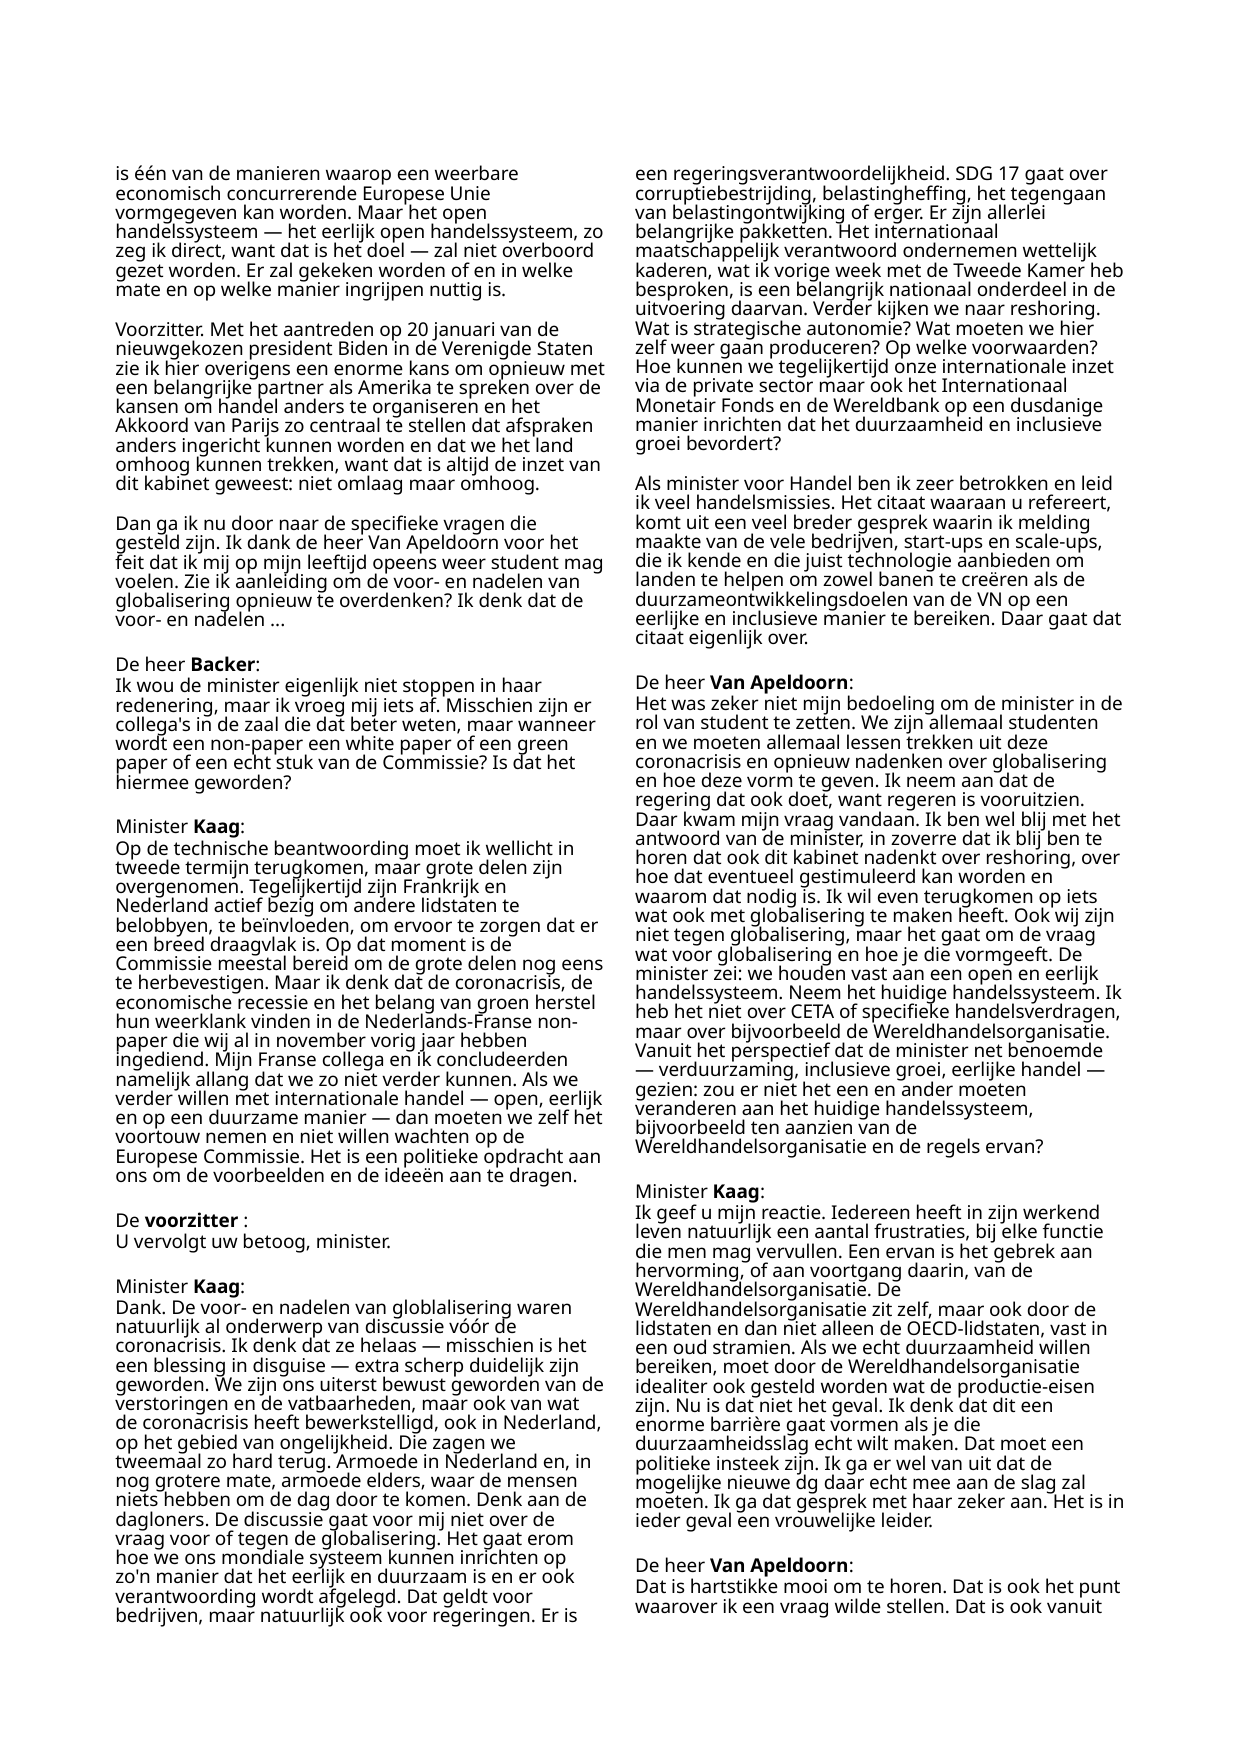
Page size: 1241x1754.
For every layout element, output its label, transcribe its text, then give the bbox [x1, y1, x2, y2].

text Minister Kaag: [635, 1178, 1125, 1204]
text Voorzitter. Met het aantreden op 20 januari van de nieuwgekozen president Biden in de Verenigde Staten zie ik hier overigens een enorme kans om opnieuw met een belangrijke partner als Amerika te spreken over de kansen om handel anders te organiseren en het Akkoord van Parijs zo centraal te stellen dat afspraken anders ingericht kunnen worden en dat we het land omhoog kunnen trekken, want dat is altijd de inzet van dit kabinet geweest: niet omlaag maar omhoog. [115, 321, 605, 494]
text Ik geef u mijn reactie. Iedereen heeft in zijn werkend leven natuurlijk een aantal frustraties, bij elke functie die men mag vervullen. Een ervan is het gebrek aan hervorming, of aan voortgang daarin, van de Wereldhandelsorganisatie. De Wereldhandelsorganisatie zit zelf, maar ook door de lidstaten en dan niet alleen de OECD-lidstaten, vast in een oud stramien. Als we echt duurzaamheid willen bereiken, moet door de Wereldhandelsorganisatie idealiter ook gesteld worden wat de productie-eisen zijn. Nu is dat niet het geval. Ik denk dat dit een enorme barrière gaat vormen als je die duurzaamheidsslag echt wilt maken. Dat moet een politieke insteek zijn. Ik ga er wel van uit dat de mogelijke nieuwe dg daar echt mee aan de slag zal moeten. Ik ga dat gesprek met haar zeker aan. Het is in ieder geval een vrouwelijke leider. [635, 1204, 1125, 1532]
text Het was zeker niet mijn bedoeling om de minister in de rol van student te zetten. We zijn allemaal studenten en we moeten allemaal lessen trekken uit deze coronacrisis en opnieuw nadenken over globalisering en hoe deze vorm te geven. Ik neem aan dat de regering dat ook doet, want regeren is vooruitzien. Daar kwam mijn vraag vandaan. Ik ben wel blij met het antwoord van de minister, in zoverre dat ik blij ben te horen dat ook dit kabinet nadenkt over reshoring, over hoe dat eventueel gestimuleerd kan worden en waarom dat nodig is. Ik wil even terugkomen op iets wat ook met globalisering te maken heeft. Ook wij zijn niet tegen globalisering, maar het gaat om de vraag wat voor globalisering en hoe je die vormgeeft. De minister zei: we houden vast aan een open en eerlijk handelssysteem. Neem het huidige handelssysteem. Ik heb het niet over CETA of specifieke handelsverdragen, maar over bijvoorbeeld de Wereldhandelsorganisatie. Vanuit het perspectief dat de minister net benoemde — verduurzaming, inclusieve groei, eerlijke handel — gezien: zou er niet het een en ander moeten veranderen aan het huidige handelssysteem, bijvoorbeeld ten aanzien van de Wereldhandelsorganisatie en de regels ervan? [635, 695, 1125, 1158]
text Minister Kaag: [115, 814, 605, 839]
text Dank. De voor- en nadelen van globlalisering waren natuurlijk al onderwerp van discussie vóór de coronacrisis. Ik denk dat ze helaas — misschien is het een blessing in disguise — extra scherp duidelijk zijn geworden. We zijn ons uiterst bewust geworden van de verstoringen en de vatbaarheden, maar ook van wat de coronacrisis heeft bewerkstelligd, ook in Nederland, op het gebied van ongelijkheid. Die zagen we tweemaal zo hard terug. Armoede in Nederland en, in nog grotere mate, armoede elders, waar de mensen niets hebben om de dag door te komen. Denk aan de dagloners. De discussie gaat voor mij niet over de vraag voor of tegen de globalisering. Het gaat erom hoe we ons mondiale systeem kunnen inrichten op zo'n manier dat het eerlijk en duurzaam is en er ook verantwoording wordt afgelegd. Dat geldt voor bedrijven, maar natuurlijk ook voor regeringen. Er is [115, 1299, 605, 1626]
text De heer Van Apeldoorn: [635, 1553, 1125, 1578]
text Op de technische beantwoording moet ik wellicht in tweede termijn terugkomen, maar grote delen zijn overgenomen. Tegelijkertijd zijn Frankrijk en Nederland actief bezig om andere lidstaten te belobbyen, te beïnvloeden, om ervoor te zorgen dat er een breed draagvlak is. Op dat moment is de Commissie meestal bereid om de grote delen nog eens te herbevestigen. Maar ik denk dat de coronacrisis, de economische recessie en het belang van groen herstel hun weerklank vinden in de Nederlands-Franse non-paper die wij al in november vorig jaar hebben ingediend. Mijn Franse collega en ik concludeerden namelijk allang dat we zo niet verder kunnen. Als we verder willen met internationale handel — open, eerlijk en op een duurzame manier — dan moeten we zelf het voortouw nemen en niet willen wachten op de Europese Commissie. Het is een politieke opdracht aan ons om de voorbeelden en de ideeën aan te dragen. [115, 839, 605, 1186]
text Minister Kaag: [115, 1273, 605, 1299]
text De heer Backer: [115, 652, 605, 677]
text Ik wou de minister eigenlijk niet stoppen in haar redenering, maar ik vroeg mij iets af. Misschien zijn er collega's in de zaal die dat beter weten, maar wanneer wordt een non-paper een white paper of een green paper of een echt stuk van de Commissie? Is dat het hiermee geworden? [115, 677, 605, 793]
text U vervolgt uw betoog, minister. [115, 1233, 605, 1252]
text De voorzitter : [115, 1207, 605, 1233]
text is één van de manieren waarop een weerbare economisch concurrerende Europese Unie vormgegeven kan worden. Maar het open handelssysteem — het eerlijk open handelssysteem, zo zeg ik direct, want dat is het doel — zal niet overboord gezet worden. Er zal gekeken worden of en in welke mate en op welke manier ingrijpen nuttig is. [115, 165, 605, 300]
text Als minister voor Handel ben ik zeer betrokken en leid ik veel handelsmissies. Het citaat waaraan u refereert, komt uit een veel breder gesprek waarin ik melding maakte van de vele bedrijven, start-ups en scale-ups, die ik kende en die juist technologie aanbieden om landen te helpen om zowel banen te creëren als de duurzameontwikkelingsdoelen van de VN op een eerlijke en inclusieve manier te bereiken. Daar gaat dat citaat eigenlijk over. [635, 475, 1125, 648]
text De heer Van Apeldoorn: [635, 669, 1125, 695]
text Dan ga ik nu door naar de specifieke vragen die gesteld zijn. Ik dank de heer Van Apeldoorn voor het feit dat ik mij op mijn leeftijd opeens weer student mag voelen. Zie ik aanleiding om de voor- en nadelen van globalisering opnieuw te overdenken? Ik denk dat de voor- en nadelen ... [115, 515, 605, 631]
text een regeringsverantwoordelijkheid. SDG 17 gaat over corruptiebestrijding, belastingheffing, het tegengaan van belastingontwijking of erger. Er zijn allerlei belangrijke pakketten. Het internationaal maatschappelijk verantwoord ondernemen wettelijk kaderen, wat ik vorige week met de Tweede Kamer heb besproken, is een belangrijk nationaal onderdeel in de uitvoering daarvan. Verder kijken we naar reshoring. Wat is strategische autonomie? Wat moeten we hier zelf weer gaan produceren? Op welke voorwaarden? Hoe kunnen we tegelijkertijd onze internationale inzet via de private sector maar ook het Internationaal Monetair Fonds en de Wereldbank op een dusdanige manier inrichten dat het duurzaamheid en inclusieve groei bevordert? [635, 165, 1125, 454]
text Dat is hartstikke mooi om te horen. Dat is ook het punt waarover ik een vraag wilde stellen. Dat is ook vanuit [635, 1578, 1125, 1617]
